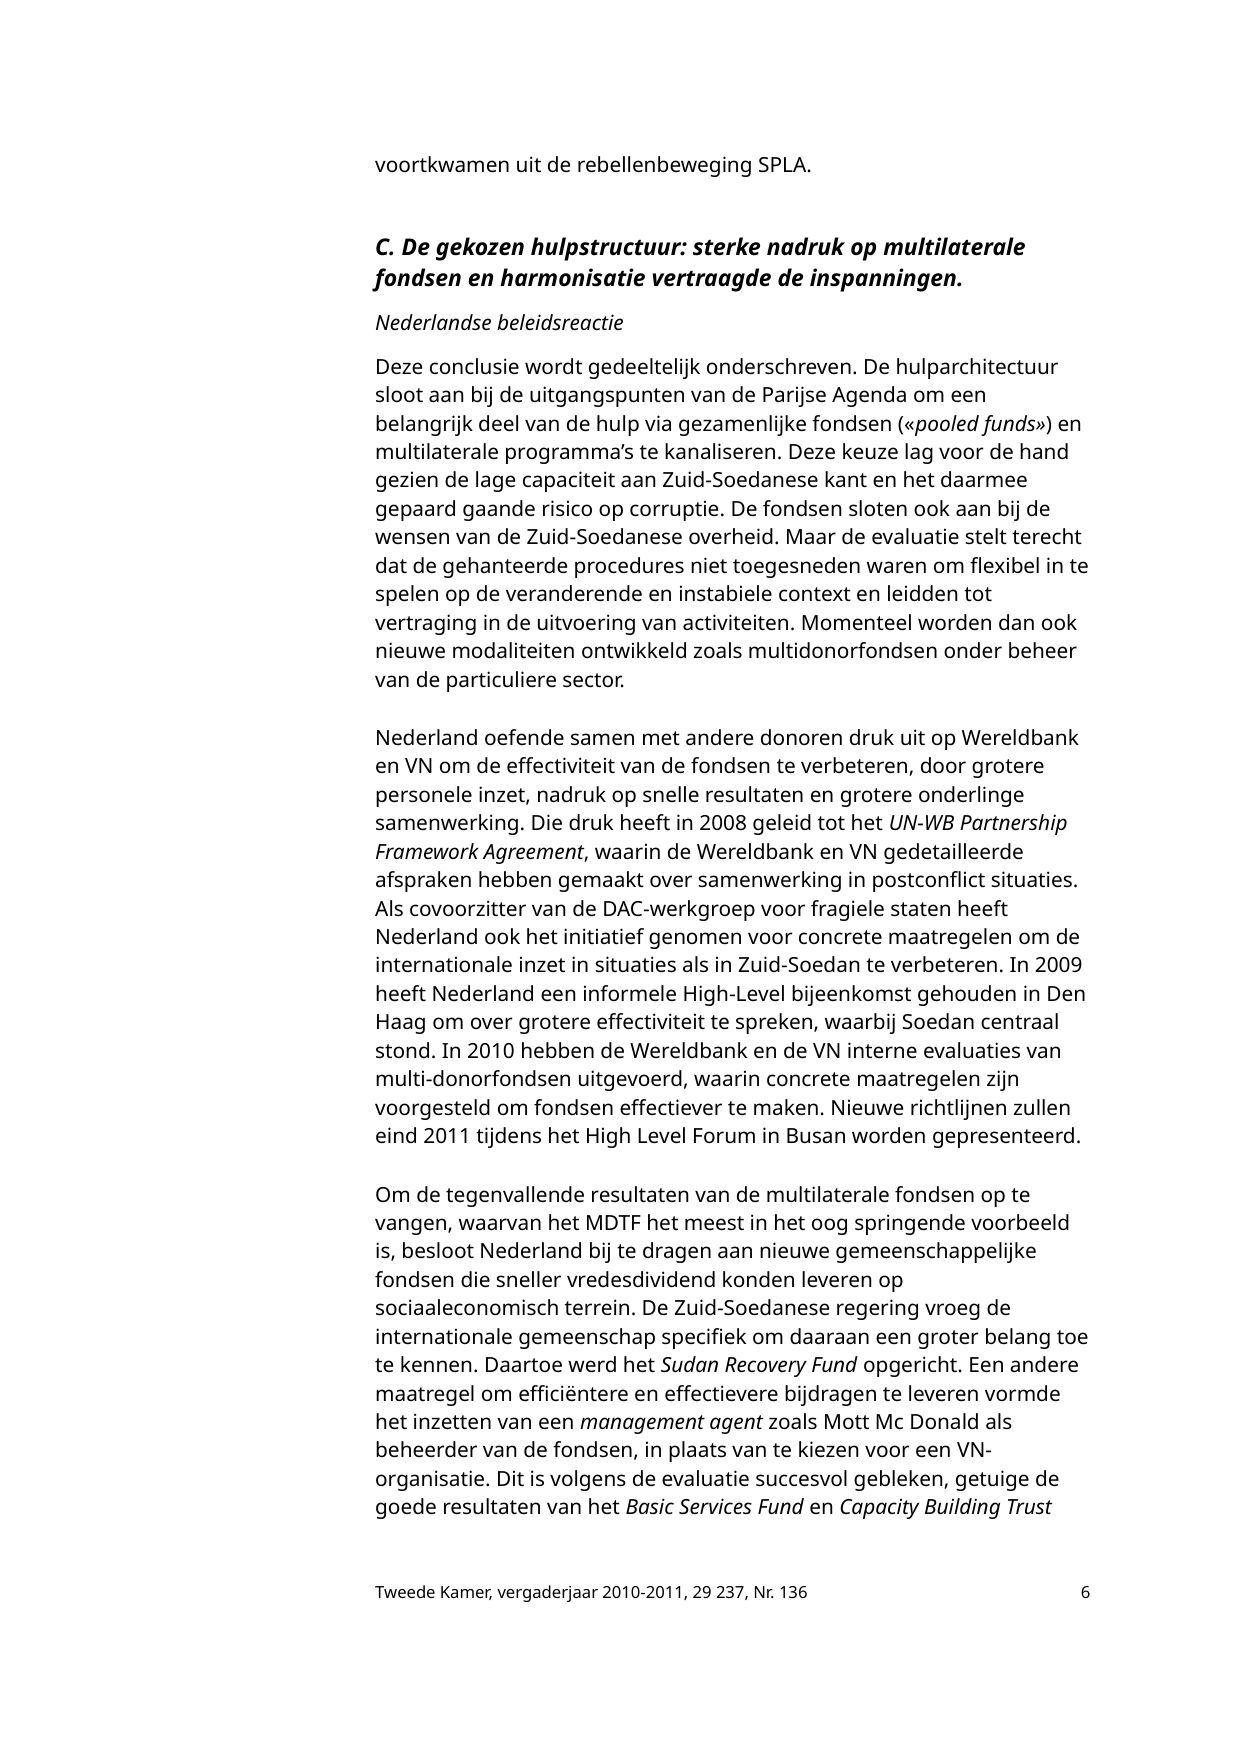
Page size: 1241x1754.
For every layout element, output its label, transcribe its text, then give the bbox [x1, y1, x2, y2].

text Deze conclusie wordt gedeeltelijk onderschreven. De hulparchitectuur sloot aan bij de uitgangspunten van de Parijse Agenda om een belangrijk deel van de hulp via gezamenlijke fondsen («pooled funds») en multilaterale programma’s te kanaliseren. Deze keuze lag voor de hand gezien de lage capaciteit aan Zuid-Soedanese kant en het daarmee gepaard gaande risico op corruptie. De fondsen sloten ook aan bij de wensen van de Zuid-Soedanese overheid. Maar de evaluatie stelt terecht dat de gehanteerde procedures niet toegesneden waren om flexibel in te spelen op de veranderende en instabiele context en leidden tot vertraging in de uitvoering van activiteiten. Momenteel worden dan ook nieuwe modaliteiten ontwikkeld zoals multidonorfondsen onder beheer van de particuliere sector. [375, 352, 1090, 693]
subtitle C. De gekozen hulpstructuur: sterke nadruk op multilaterale fondsen en harmonisatie vertraagde de inspanningen. [375, 231, 1090, 293]
text voortkwamen uit de rebellenbeweging SPLA. [375, 150, 1090, 178]
text Nederland oefende samen met andere donoren druk uit op Wereldbank en VN om de effectiviteit van de fondsen te verbeteren, door grotere personele inzet, nadruk op snelle resultaten en grotere onderlinge samenwerking. Die druk heeft in 2008 geleid tot het UN-WB Partnership Framework Agreement, waarin de Wereldbank en VN gedetailleerde afspraken hebben gemaakt over samenwerking in postconflict situaties. Als covoorzitter van de DAC-werkgroep voor fragiele staten heeft Nederland ook het initiatief genomen voor concrete maatregelen om de internationale inzet in situaties als in Zuid-Soedan te verbeteren. In 2009 heeft Nederland een informele High-Level bijeenkomst gehouden in Den Haag om over grotere effectiviteit te spreken, waarbij Soedan centraal stond. In 2010 hebben de Wereldbank en de VN interne evaluaties van multi-donorfondsen uitgevoerd, waarin concrete maatregelen zijn voorgesteld om fondsen effectiever te maken. Nieuwe richtlijnen zullen eind 2011 tijdens het High Level Forum in Busan worden gepresenteerd. [375, 723, 1090, 1150]
text Nederlandse beleidsreactie [375, 308, 1090, 337]
text Om de tegenvallende resultaten van de multilaterale fondsen op te vangen, waarvan het MDTF het meest in het oog springende voorbeeld is, besloot Nederland bij te dragen aan nieuwe gemeenschappelijke fondsen die sneller vredesdividend konden leveren op sociaaleconomisch terrein. De Zuid-Soedanese regering vroeg de internationale gemeenschap specifiek om daaraan een groter belang toe te kennen. Daartoe werd het Sudan Recovery Fund opgericht. Een andere maatregel om efficiëntere en effectievere bijdragen te leveren vormde het inzetten van een management agent zoals Mott Mc Donald als beheerder van de fondsen, in plaats van te kiezen voor een VN-organisatie. Dit is volgens de evaluatie succesvol gebleken, getuige de goede resultaten van het Basic Services Fund en Capacity Building Trust [375, 1180, 1090, 1521]
